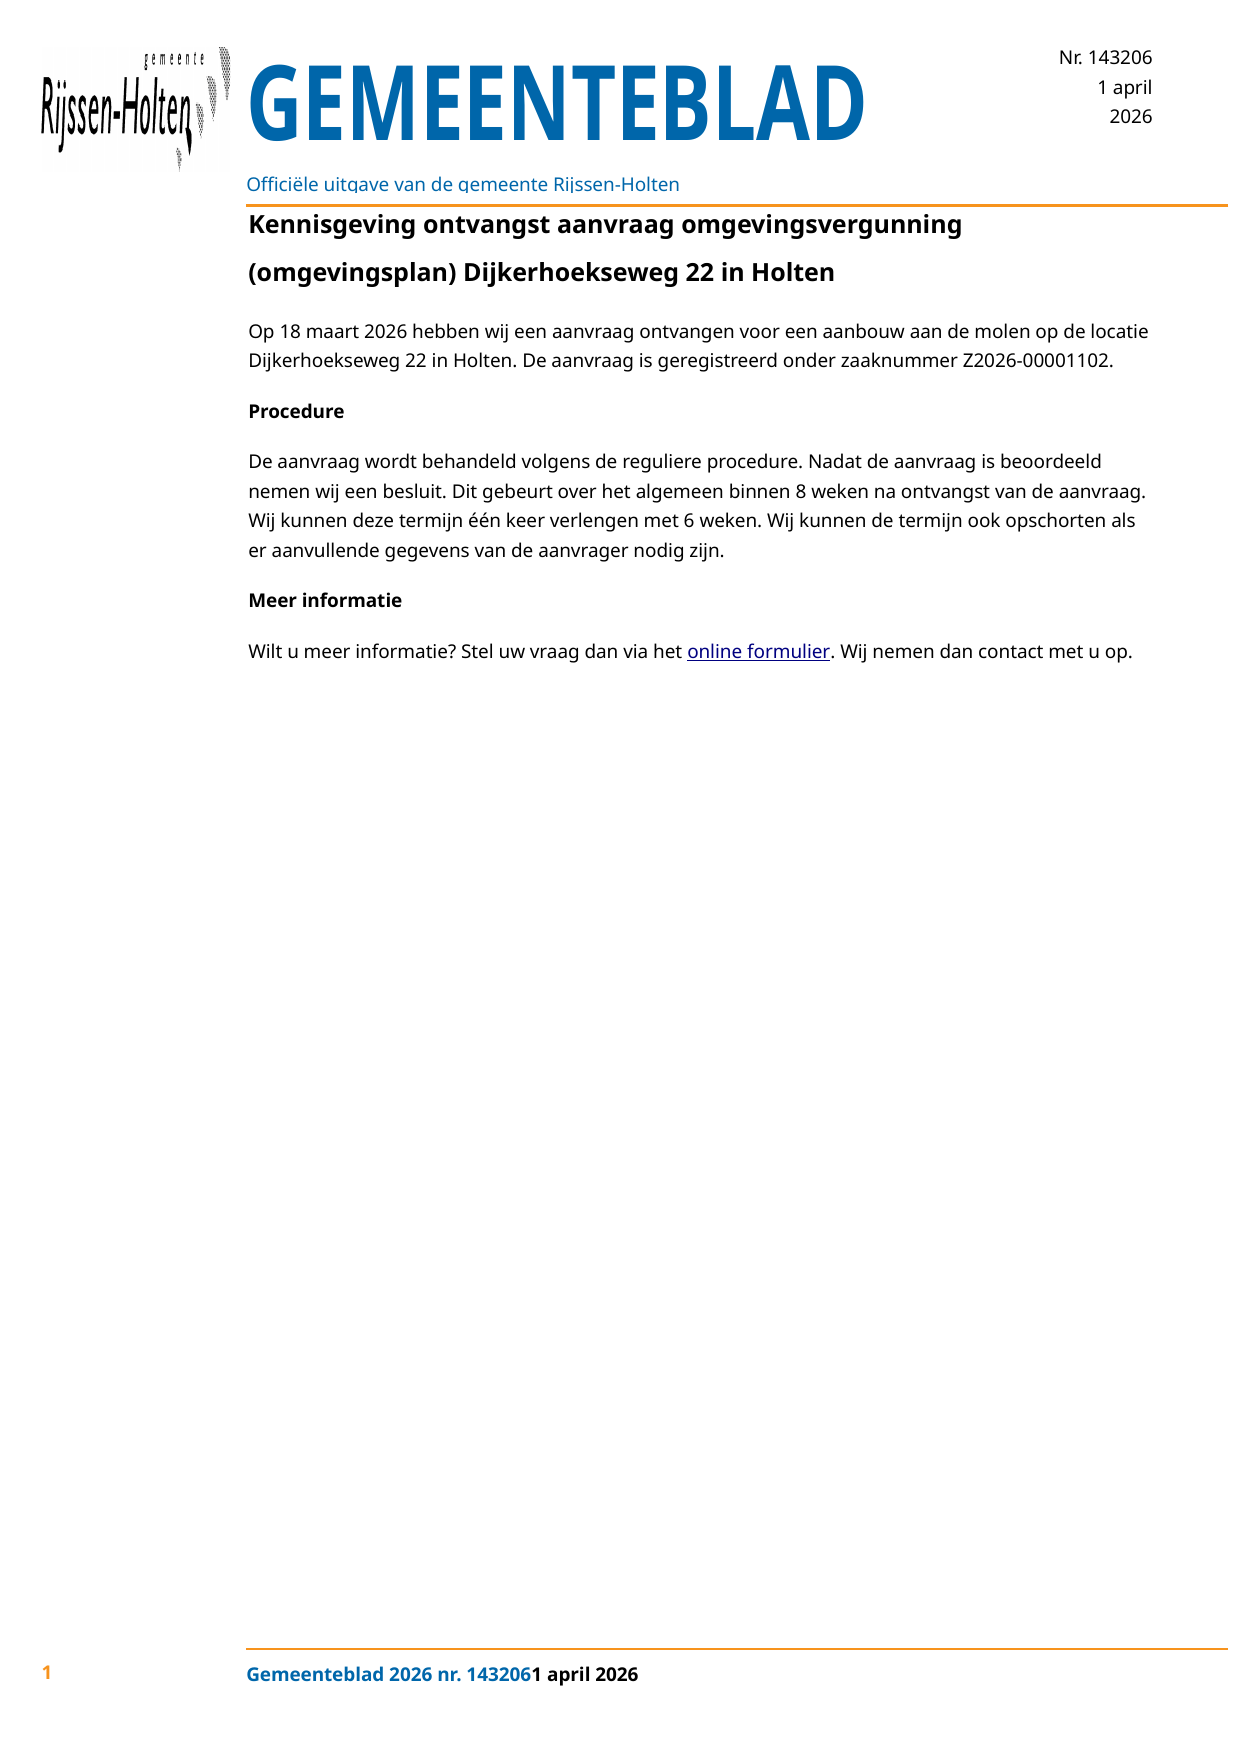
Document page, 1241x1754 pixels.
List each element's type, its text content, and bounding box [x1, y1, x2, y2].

text De aanvraag wordt behandeld volgens de reguliere procedure. Nadat de aanvraag is beoordeeld nemen wij een besluit. Dit gebeurt over het algemeen binnen 8 weken na ontvangst van de aanvraag. Wij kunnen deze termijn één keer verlengen met 6 weken. Wij kunnen de termijn ook opschorten als er aanvullende gegevens van de aanvrager nodig zijn. [248, 448, 1152, 563]
picture [41, 47, 231, 172]
text Procedure [248, 398, 1152, 424]
text Op 18 maart 2026 hebben wij een aanvraag ontvangen voor een aanbouw aan de molen op de locatie Dijkerhoekseweg 22 in Holten. De aanvraag is geregistreerd onder zaaknummer Z2026-00001102. [248, 318, 1152, 373]
text Wilt u meer informatie? Stel uw vraag dan via het online formulier. Wij nemen dan contact met u op. [248, 638, 1152, 664]
text Meer informatie [248, 587, 1152, 613]
text Kennisgeving ontvangst aanvraag omgevingsvergunning (omgevingsplan) Dijkerhoekseweg 22 in Holten [248, 207, 1152, 288]
